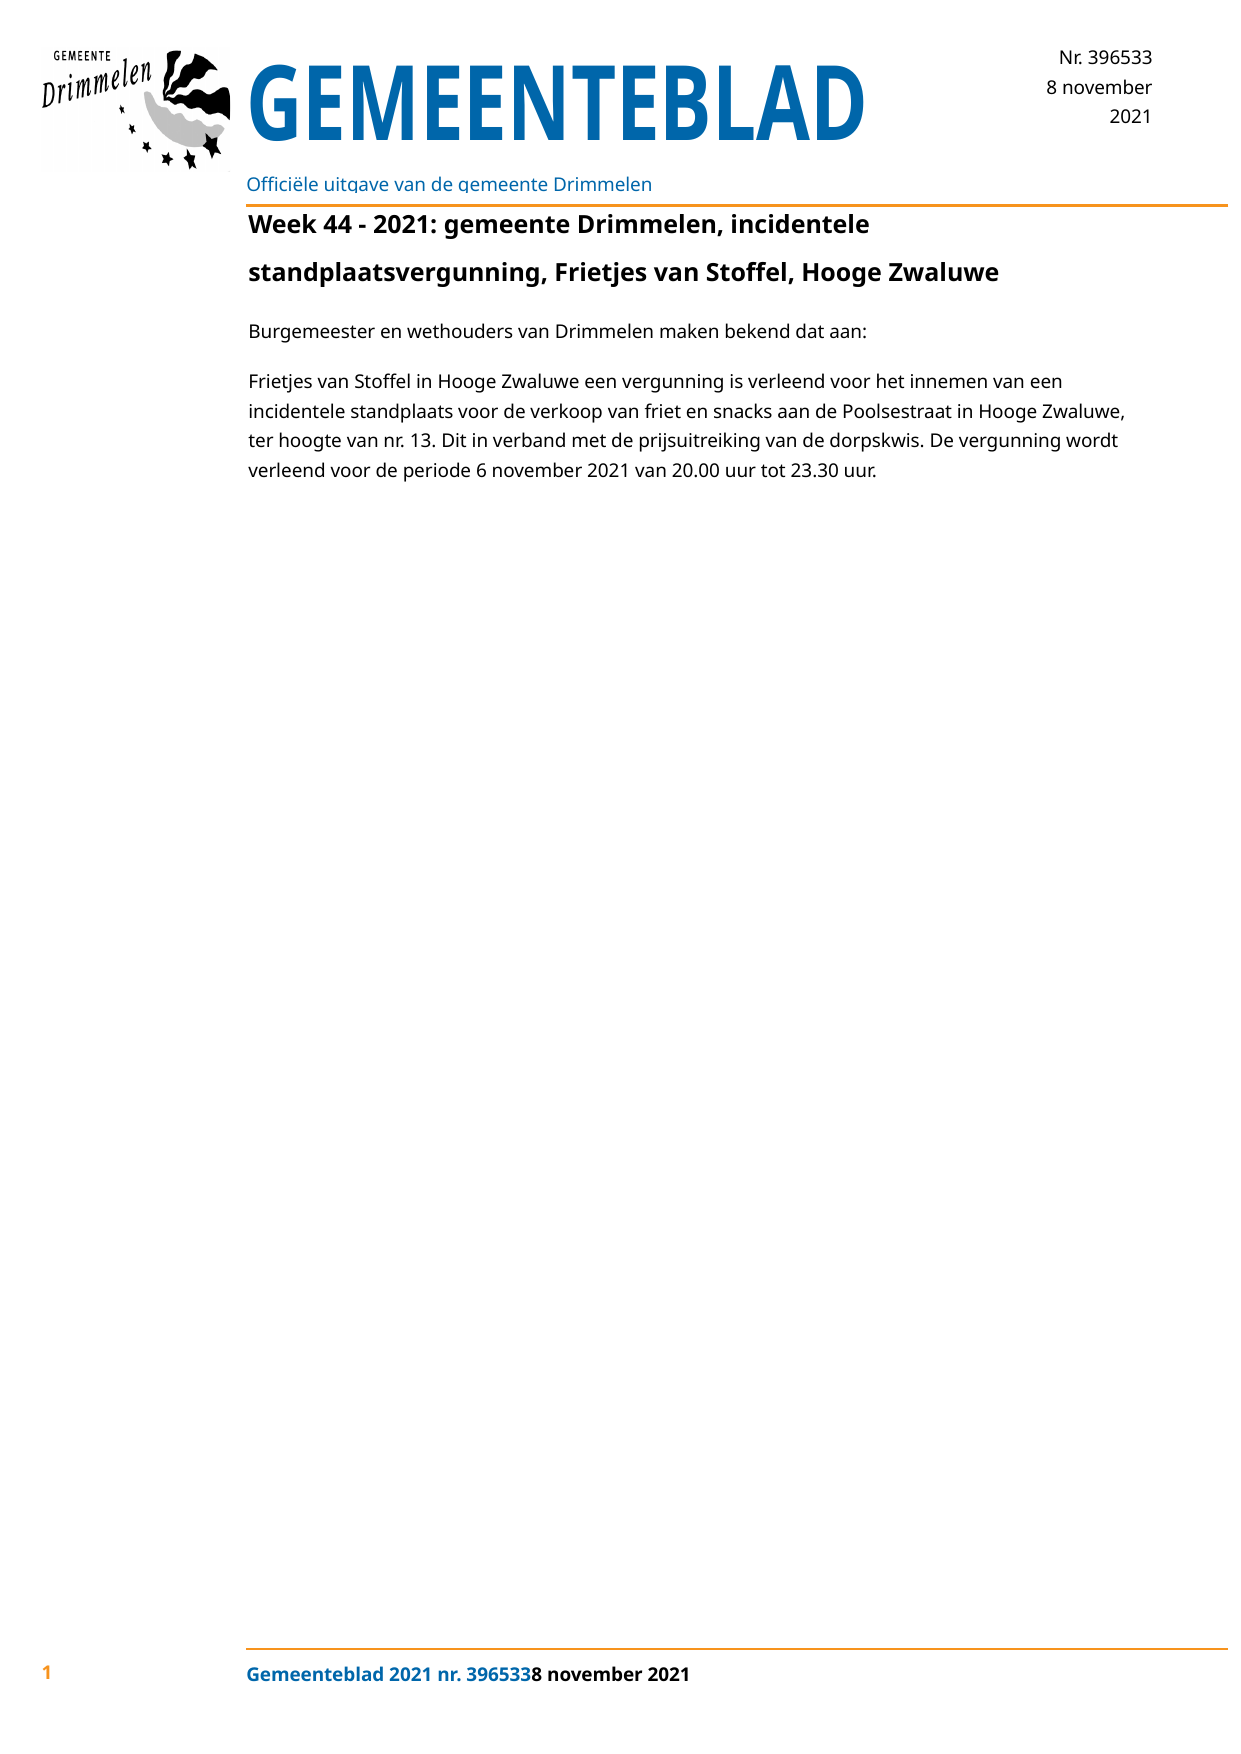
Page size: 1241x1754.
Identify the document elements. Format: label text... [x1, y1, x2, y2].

text Burgemeester en wethouders van Drimmelen maken bekend dat aan: [248, 318, 1152, 344]
text Week 44 - 2021: gemeente Drimmelen, incidentele standplaatsvergunning, Frietjes van Stoffel, Hooge Zwaluwe [248, 207, 1152, 288]
text Frietjes van Stoffel in Hooge Zwaluwe een vergunning is verleend voor het innemen van een incidentele standplaats voor de verkoop van friet en snacks aan de Poolsestraat in Hooge Zwaluwe, ter hoogte van nr. 13. Dit in verband met de prijsuitreiking van de dorpskwis. De vergunning wordt verleend voor de periode 6 november 2021 van 20.00 uur tot 23.30 uur. [248, 368, 1152, 483]
picture [41, 47, 231, 172]
